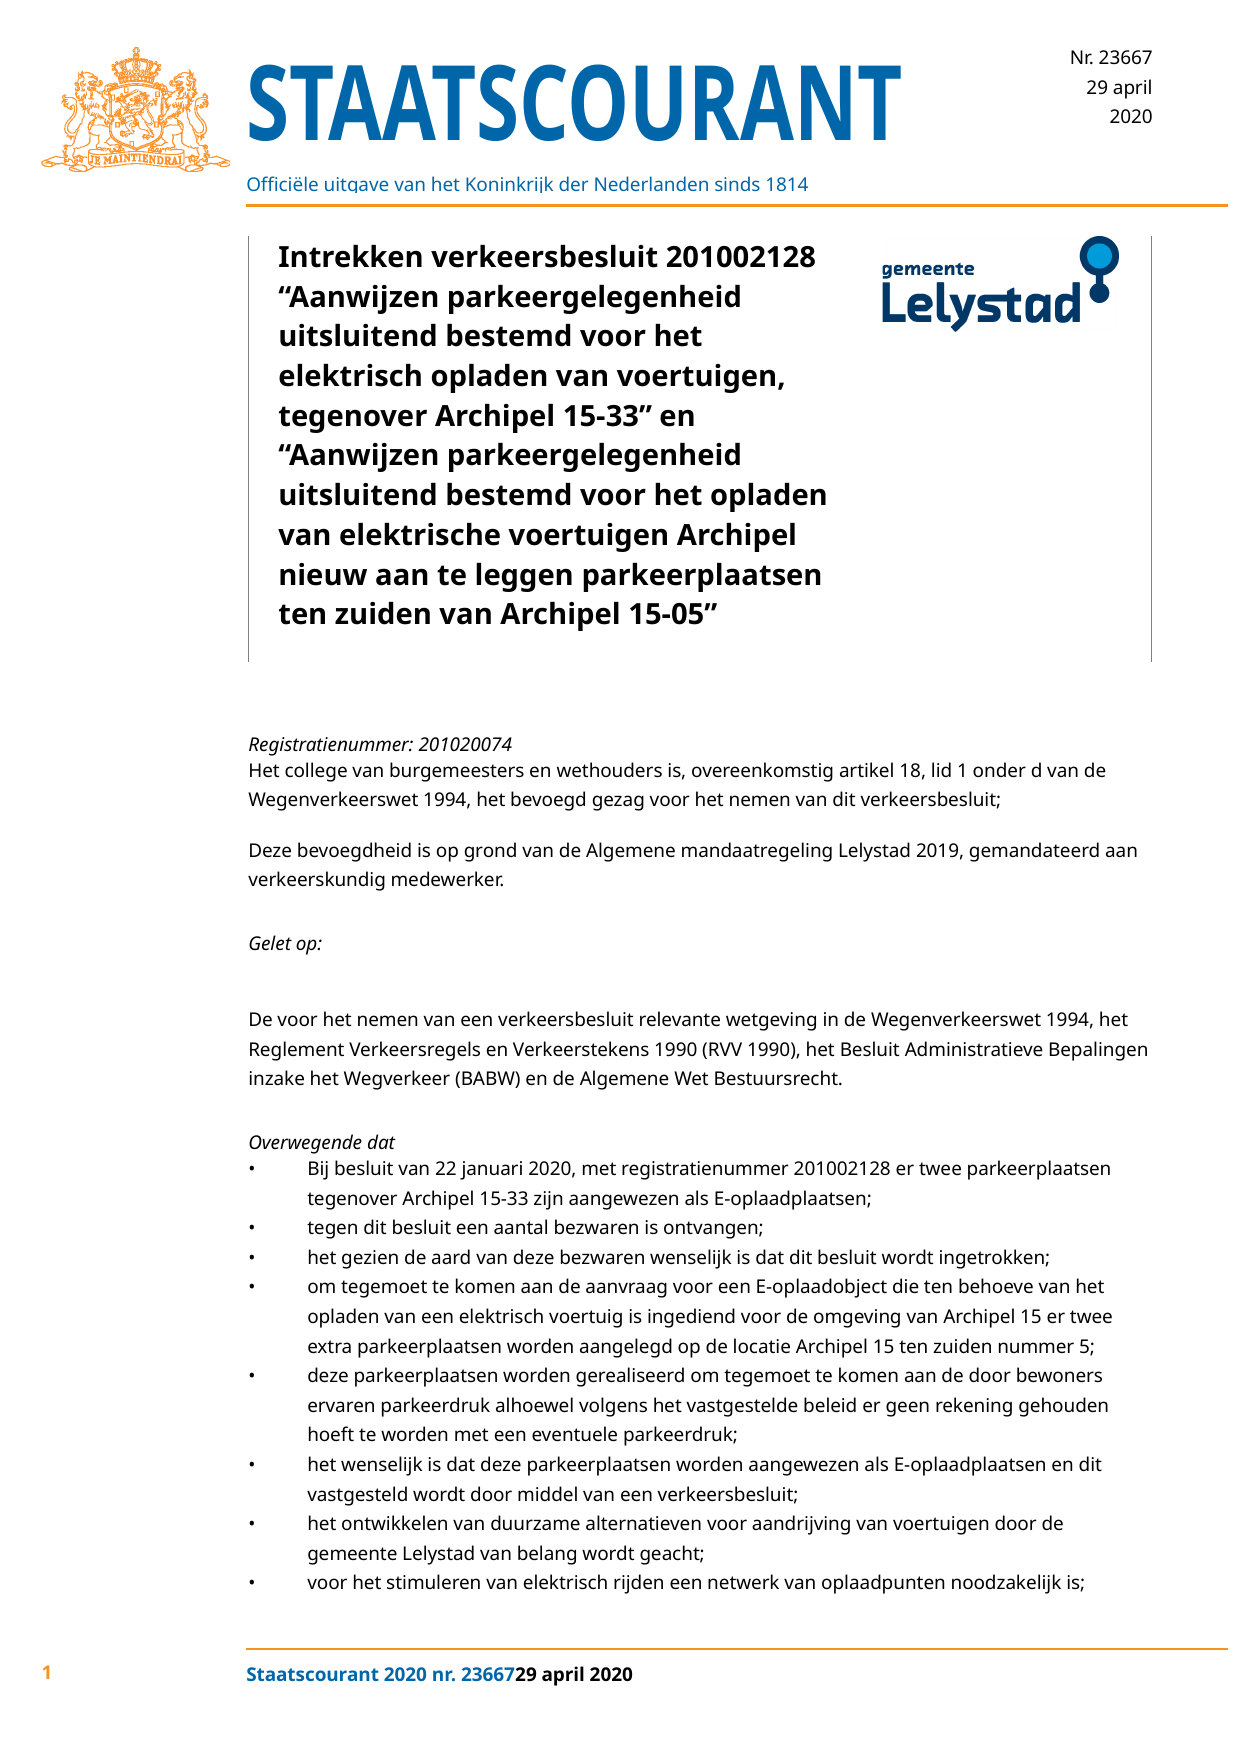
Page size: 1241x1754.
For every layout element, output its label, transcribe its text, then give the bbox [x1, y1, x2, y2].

text Overwegende dat [248, 1129, 1152, 1155]
list het ontwikkelen van duurzame alternatieven voor aandrijving van voertuigen door de gemeente Lelystad van belang wordt geacht; [248, 1510, 1152, 1566]
text De voor het nemen van een verkeersbesluit relevante wetgeving in de Wegenverkeerswet 1994, het Reglement Verkeersregels en Verkeerstekens 1990 (RVV 1990), het Besluit Administratieve Bepalingen inzake het Wegverkeer (BABW) en de Algemene Wet Bestuursrecht. [248, 1006, 1152, 1091]
list Bij besluit van 22 januari 2020, met registratienummer 201002128 er twee parkeerplaatsen tegenover Archipel 15-33 zijn aangewezen als E-oplaadplaatsen; [248, 1155, 1152, 1211]
list voor het stimuleren van elektrisch rijden een netwerk van oplaadpunten noodzakelijk is; [248, 1569, 1152, 1595]
list het wenselijk is dat deze parkeerplaatsen worden aangewezen als E-oplaadplaatsen en dit vastgesteld wordt door middel van een verkeersbesluit; [248, 1451, 1152, 1506]
picture [882, 236, 1119, 332]
list tegen dit besluit een aantal bezwaren is ontvangen; [248, 1214, 1152, 1240]
list het gezien de aard van deze bezwaren wenselijk is dat dit besluit wordt ingetrokken; [248, 1244, 1152, 1270]
picture [41, 47, 231, 172]
text Registratienummer: 201020074 [248, 731, 1152, 757]
text Het college van burgemeesters en wethouders is, overeenkomstig artikel 18, lid 1 onder d van de Wegenverkeerswet 1994, het bevoegd gezag voor het nemen van dit verkeersbesluit; [248, 757, 1152, 812]
text Deze bevoegdheid is op grond van de Algemene mandaatregeling Lelystad 2019, gemandateerd aan verkeerskundig medewerker. [248, 837, 1152, 892]
list om tegemoet te komen aan de aanvraag voor een E-oplaadobject die ten behoeve van het opladen van een elektrisch voertuig is ingediend voor de omgeving van Archipel 15 er twee extra parkeerplaatsen worden aangelegd op de locatie Archipel 15 ten zuiden nummer 5; [248, 1274, 1152, 1358]
table_header [850, 236, 1151, 662]
list deze parkeerplaatsen worden gerealiseerd om tegemoet te komen aan de door bewoners ervaren parkeerdruk alhoewel volgens het vastgestelde beleid er geen rekening gehouden hoeft te worden met een eventuele parkeerdruk; [248, 1362, 1152, 1447]
text Gelet op: [248, 930, 1152, 956]
table_header Intrekken verkeersbesluit 201002128 “Aanwijzen parkeergelegenheid uitsluitend bestemd voor het elektrisch opladen van voertuigen, tegenover Archipel 15-33” en “Aanwijzen parkeergelegenheid uitsluitend bestemd voor het opladen van elektrische voertuigen Archipel nieuw aan te leggen parkeerplaatsen ten zuiden van Archipel 15-05” [249, 236, 850, 662]
